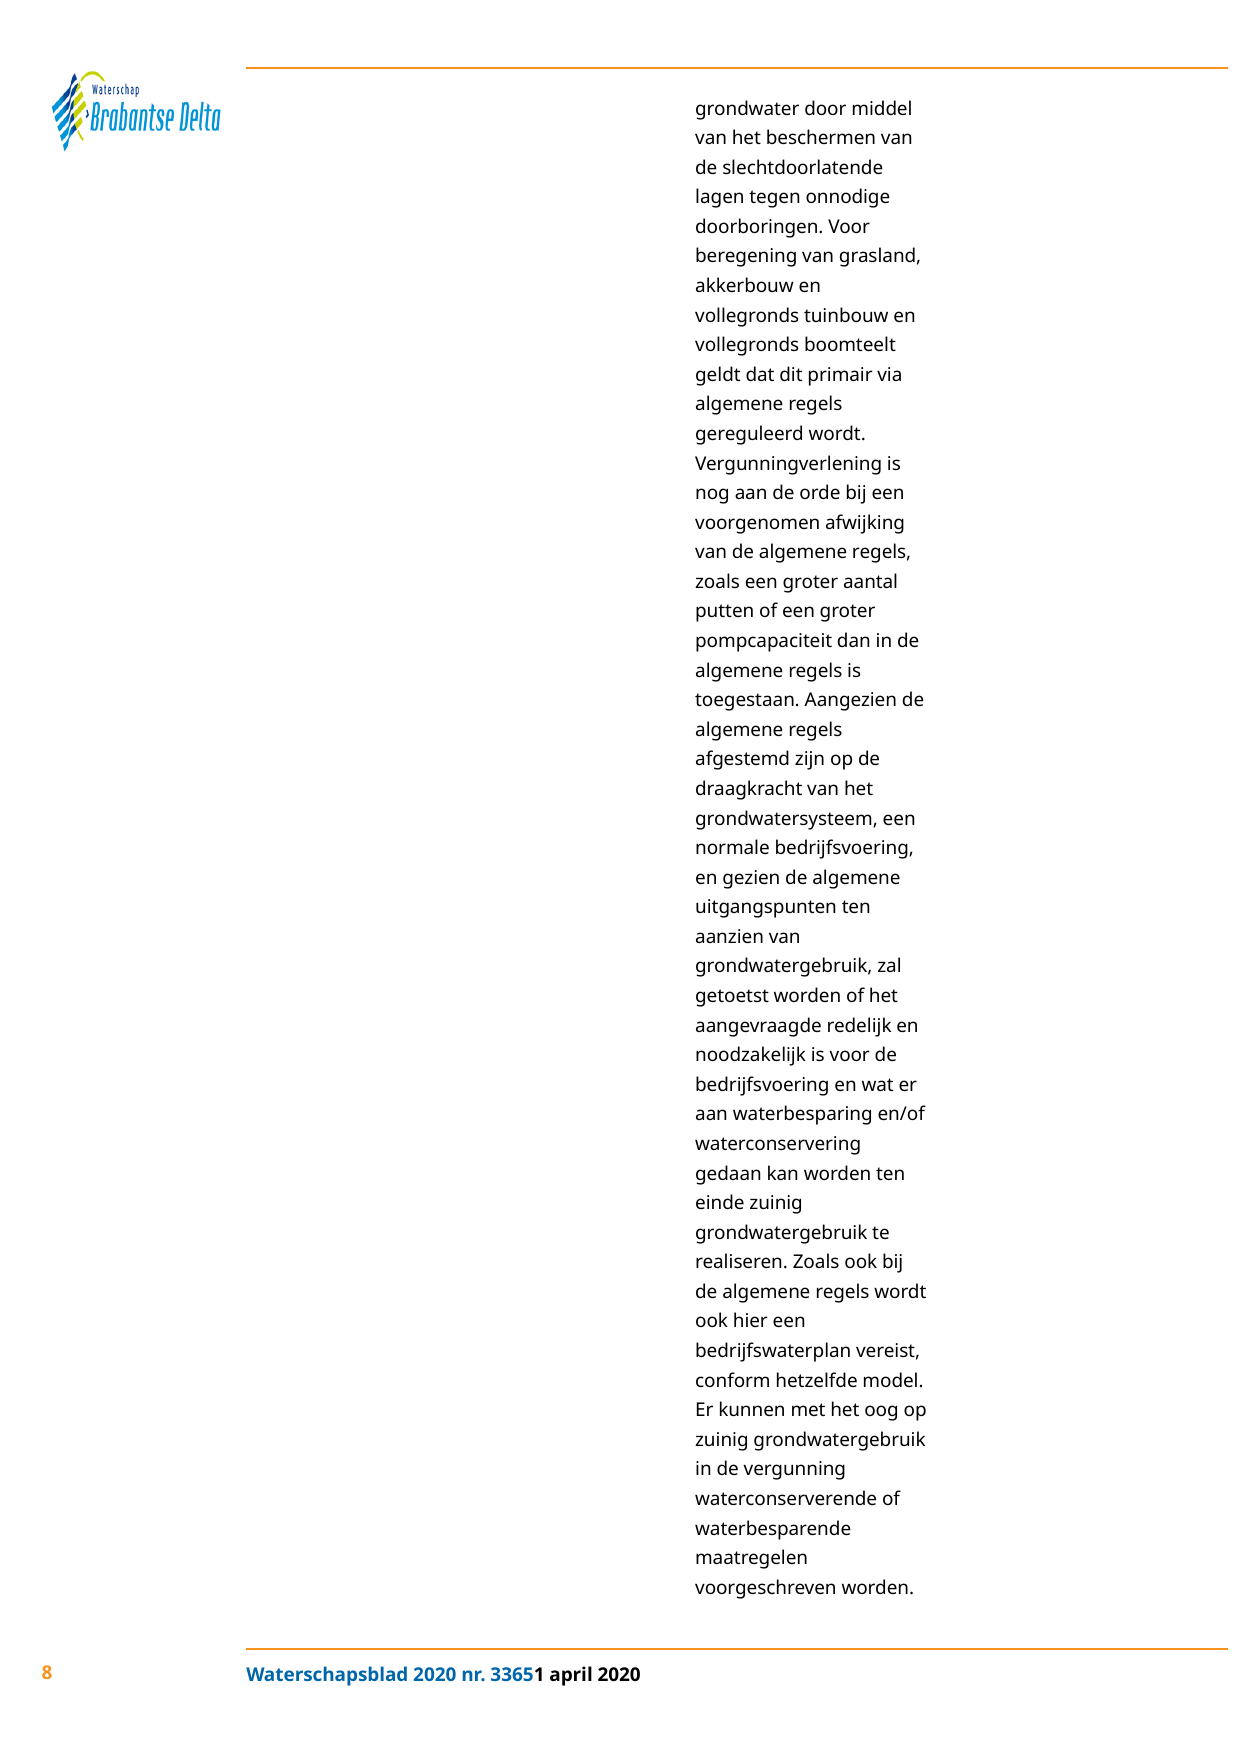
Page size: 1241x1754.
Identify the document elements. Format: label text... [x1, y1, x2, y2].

table_cell [928, 95, 1152, 1600]
table_cell [471, 95, 695, 1600]
picture [41, 47, 231, 172]
table_cell [248, 95, 471, 1600]
table_cell grondwater door middel van het beschermen van de slechtdoorlatende lagen tegen onnodige doorboringen. Voor beregening van grasland, akkerbouw en vollegronds tuinbouw en vollegronds boomteelt geldt dat dit primair via algemene regels gereguleerd wordt. Vergunningverlening is nog aan de orde bij een voorgenomen afwijking van de algemene regels, zoals een groter aantal putten of een groter pompcapaciteit dan in de algemene regels is toegestaan. Aangezien de algemene regels afgestemd zijn op de draagkracht van het grondwatersysteem, een normale bedrijfsvoering, en gezien de algemene uitgangspunten ten aanzien van grondwatergebruik, zal getoetst worden of het aangevraagde redelijk en noodzakelijk is voor de bedrijfsvoering en wat er aan waterbesparing en/of waterconservering gedaan kan worden ten einde zuinig grondwatergebruik te realiseren. Zoals ook bij de algemene regels wordt ook hier een bedrijfswaterplan vereist, conform hetzelfde model. Er kunnen met het oog op zuinig grondwatergebruik in de vergunning waterconserverende of waterbesparende maatregelen voorgeschreven worden. [695, 95, 928, 1600]
